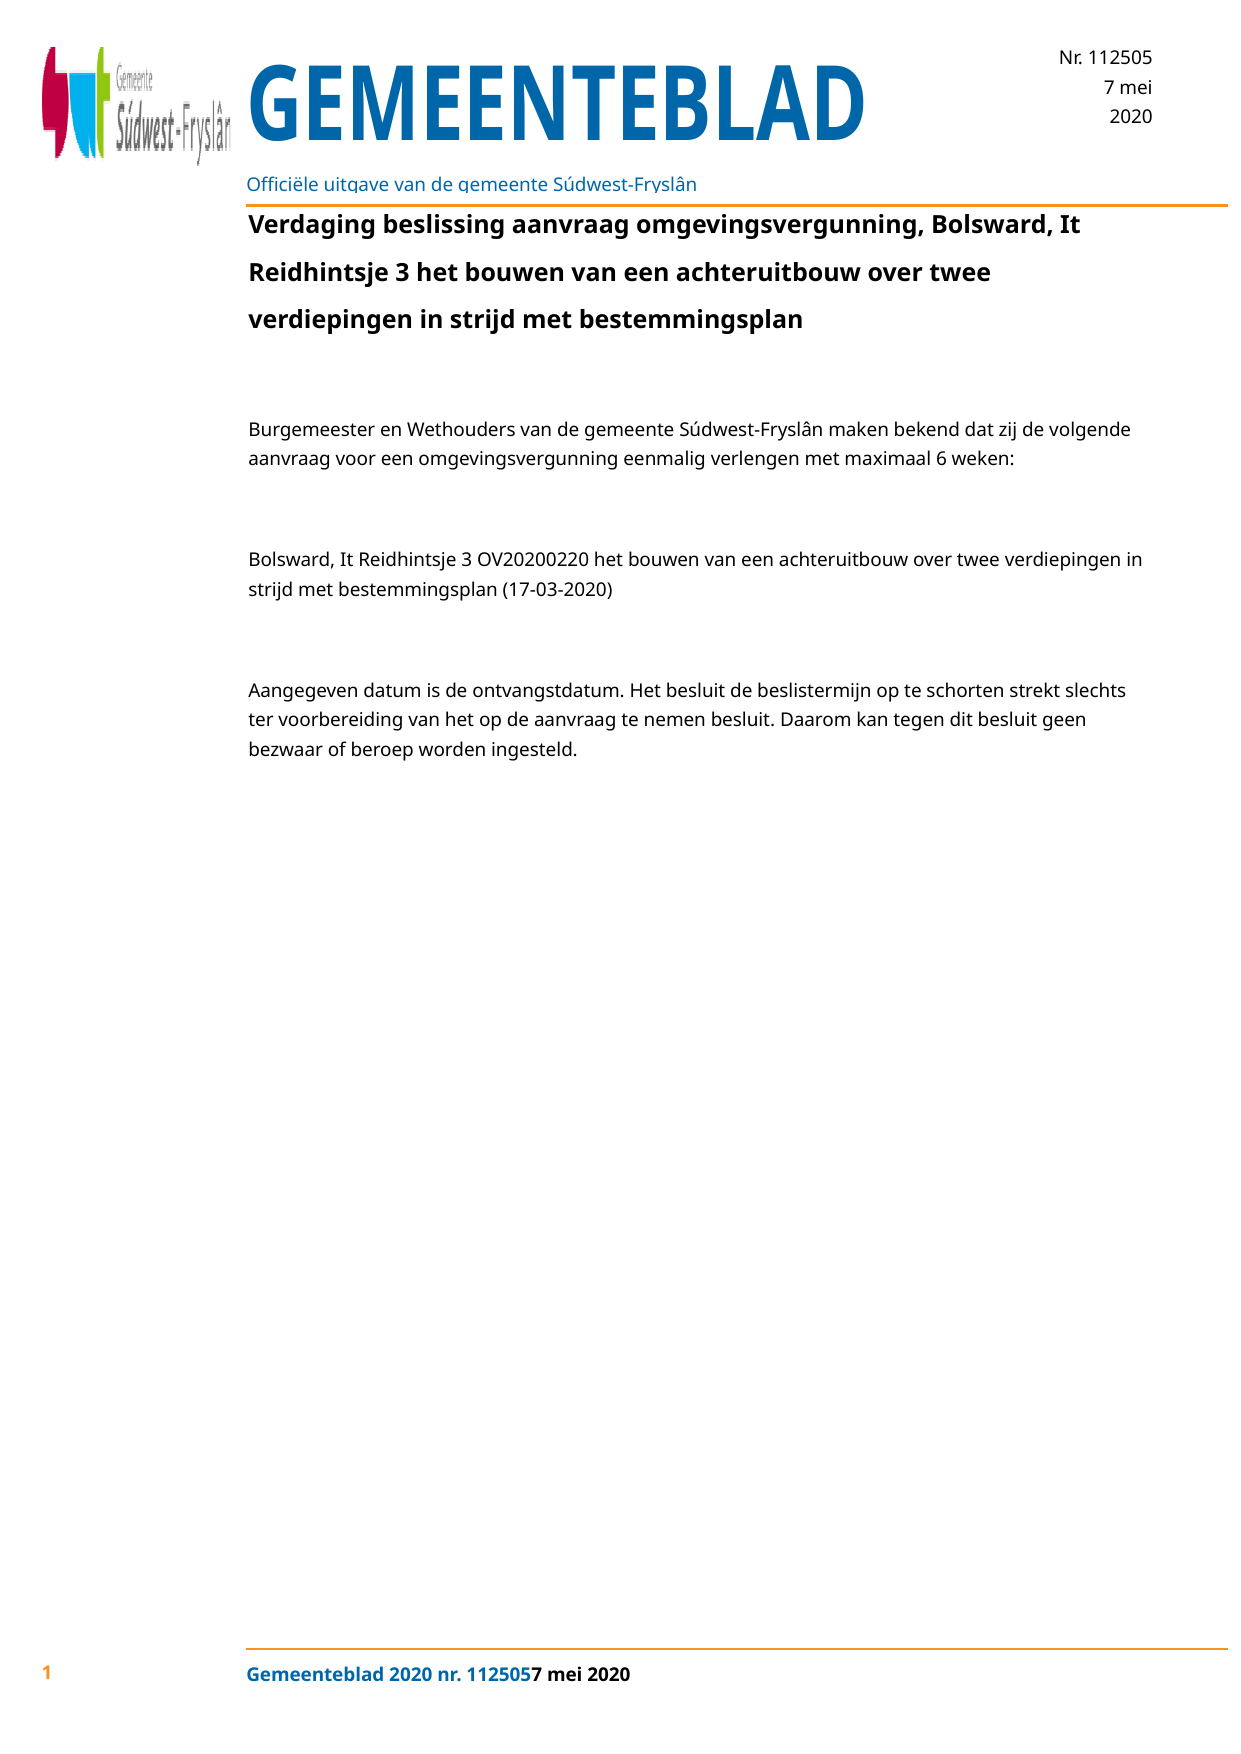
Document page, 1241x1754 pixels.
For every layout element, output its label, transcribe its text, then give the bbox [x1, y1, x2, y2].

text Bolsward, It Reidhintsje 3 OV20200220 het bouwen van een achteruitbouw over twee verdiepingen in strijd met bestemmingsplan (17-03-2020) [248, 546, 1152, 602]
text Verdaging beslissing aanvraag omgevingsvergunning, Bolsward, It Reidhintsje 3 het bouwen van een achteruitbouw over twee verdiepingen in strijd met bestemmingsplan [248, 207, 1152, 336]
text Burgemeester en Wethouders van de gemeente Súdwest-Fryslân maken bekend dat zij de volgende aanvraag voor een omgevingsvergunning eenmalig verlengen met maximaal 6 weken: [248, 416, 1152, 471]
text Aangegeven datum is de ontvangstdatum. Het besluit de beslistermijn op te schorten strekt slechts ter voorbereiding van het op de aanvraag te nemen besluit. Daarom kan tegen dit besluit geen bezwaar of beroep worden ingesteld. [248, 677, 1152, 762]
picture [41, 47, 231, 172]
